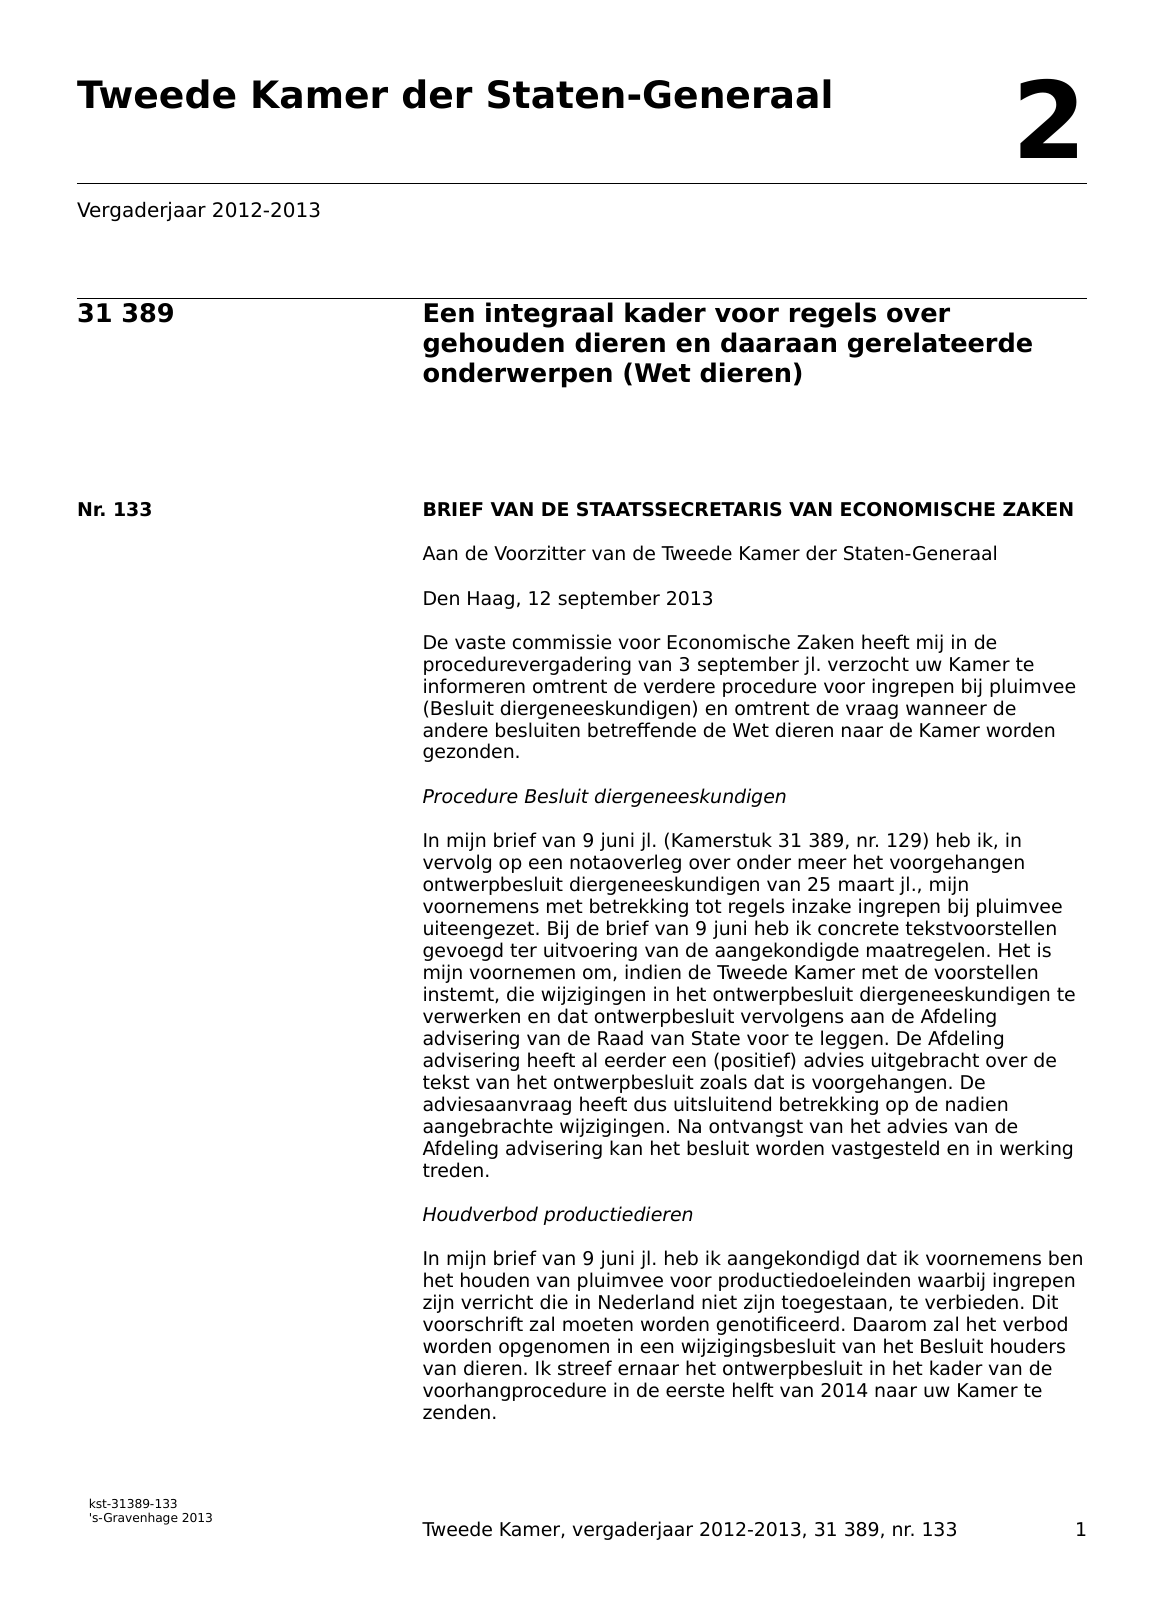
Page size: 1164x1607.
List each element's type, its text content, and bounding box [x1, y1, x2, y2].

text Aan de Voorzitter van de Tweede Kamer der Staten-Generaal [422, 543, 1087, 565]
text De vaste commissie voor Economische Zaken heeft mij in de procedurevergadering van 3 september jl. verzocht uw Kamer te informeren omtrent de verdere procedure voor ingrepen bij pluimvee (Besluit diergeneeskundigen) en omtrent de vraag wanneer de andere besluiten betreffende de Wet dieren naar de Kamer worden gezonden. [422, 632, 1087, 763]
subtitle Procedure Besluit diergeneeskundigen [422, 786, 1087, 808]
table_header Tweede Kamer der Staten-Generaal [77, 59, 886, 183]
table_cell Vergaderjaar 2012-2013 [77, 184, 1087, 298]
text In mijn brief van 9 juni jl. (Kamerstuk 31 389, nr. 129) heb ik, in vervolg op een notaoverleg over onder meer het voorgehangen ontwerpbesluit diergeneeskundigen van 25 maart jl., mijn voornemens met betrekking tot regels inzake ingrepen bij pluimvee uiteengezet. Bij de brief van 9 juni heb ik concrete tekstvoorstellen gevoegd ter uitvoering van de aangekondigde maatregelen. Het is mijn voornemen om, indien de Tweede Kamer met de voorstellen instemt, die wijzigingen in het ontwerpbesluit diergeneeskundigen te verwerken en dat ontwerpbesluit vervolgens aan de Afdeling advisering van de Raad van State voor te leggen. De Afdeling advisering heeft al eerder een (positief) advies uitgebracht over de tekst van het ontwerpbesluit zoals dat is voorgehangen. De adviesaanvraag heeft dus uitsluitend betrekking op de nadien aangebrachte wijzigingen. Na ontvangst van het advies van de Afdeling advisering kan het besluit worden vastgesteld en in werking treden. [422, 830, 1087, 1181]
text Den Haag, 12 september 2013 [422, 587, 1087, 609]
text In mijn brief van 9 juni jl. heb ik aangekondigd dat ik voornemens ben het houden van pluimvee voor productiedoeleinden waarbij ingrepen zijn verricht die in Nederland niet zijn toegestaan, te verbieden. Dit voorschrift zal moeten worden genotificeerd. Daarom zal het verbod worden opgenomen in een wijzigingsbesluit van het Besluit houders van dieren. Ik streef ernaar het ontwerpbesluit in het kader van de voorhangprocedure in de eerste helft van 2014 naar uw Kamer te zenden. [422, 1248, 1087, 1424]
subtitle Houdverbod productiedieren [422, 1204, 1087, 1226]
subtitle 31 389 Een integraal kader voor regels over gehouden dieren en daaraan gerelateerde onderwerpen (Wet dieren) [77, 299, 1087, 388]
table_header 2 [886, 59, 1087, 183]
text kst-31389-133 [88, 1497, 323, 1511]
subtitle Nr. 133 BRIEF VAN DE STAATSSECRETARIS VAN ECONOMISCHE ZAKEN [77, 499, 1087, 521]
text 's-Gravenhage 2013 [88, 1511, 323, 1525]
